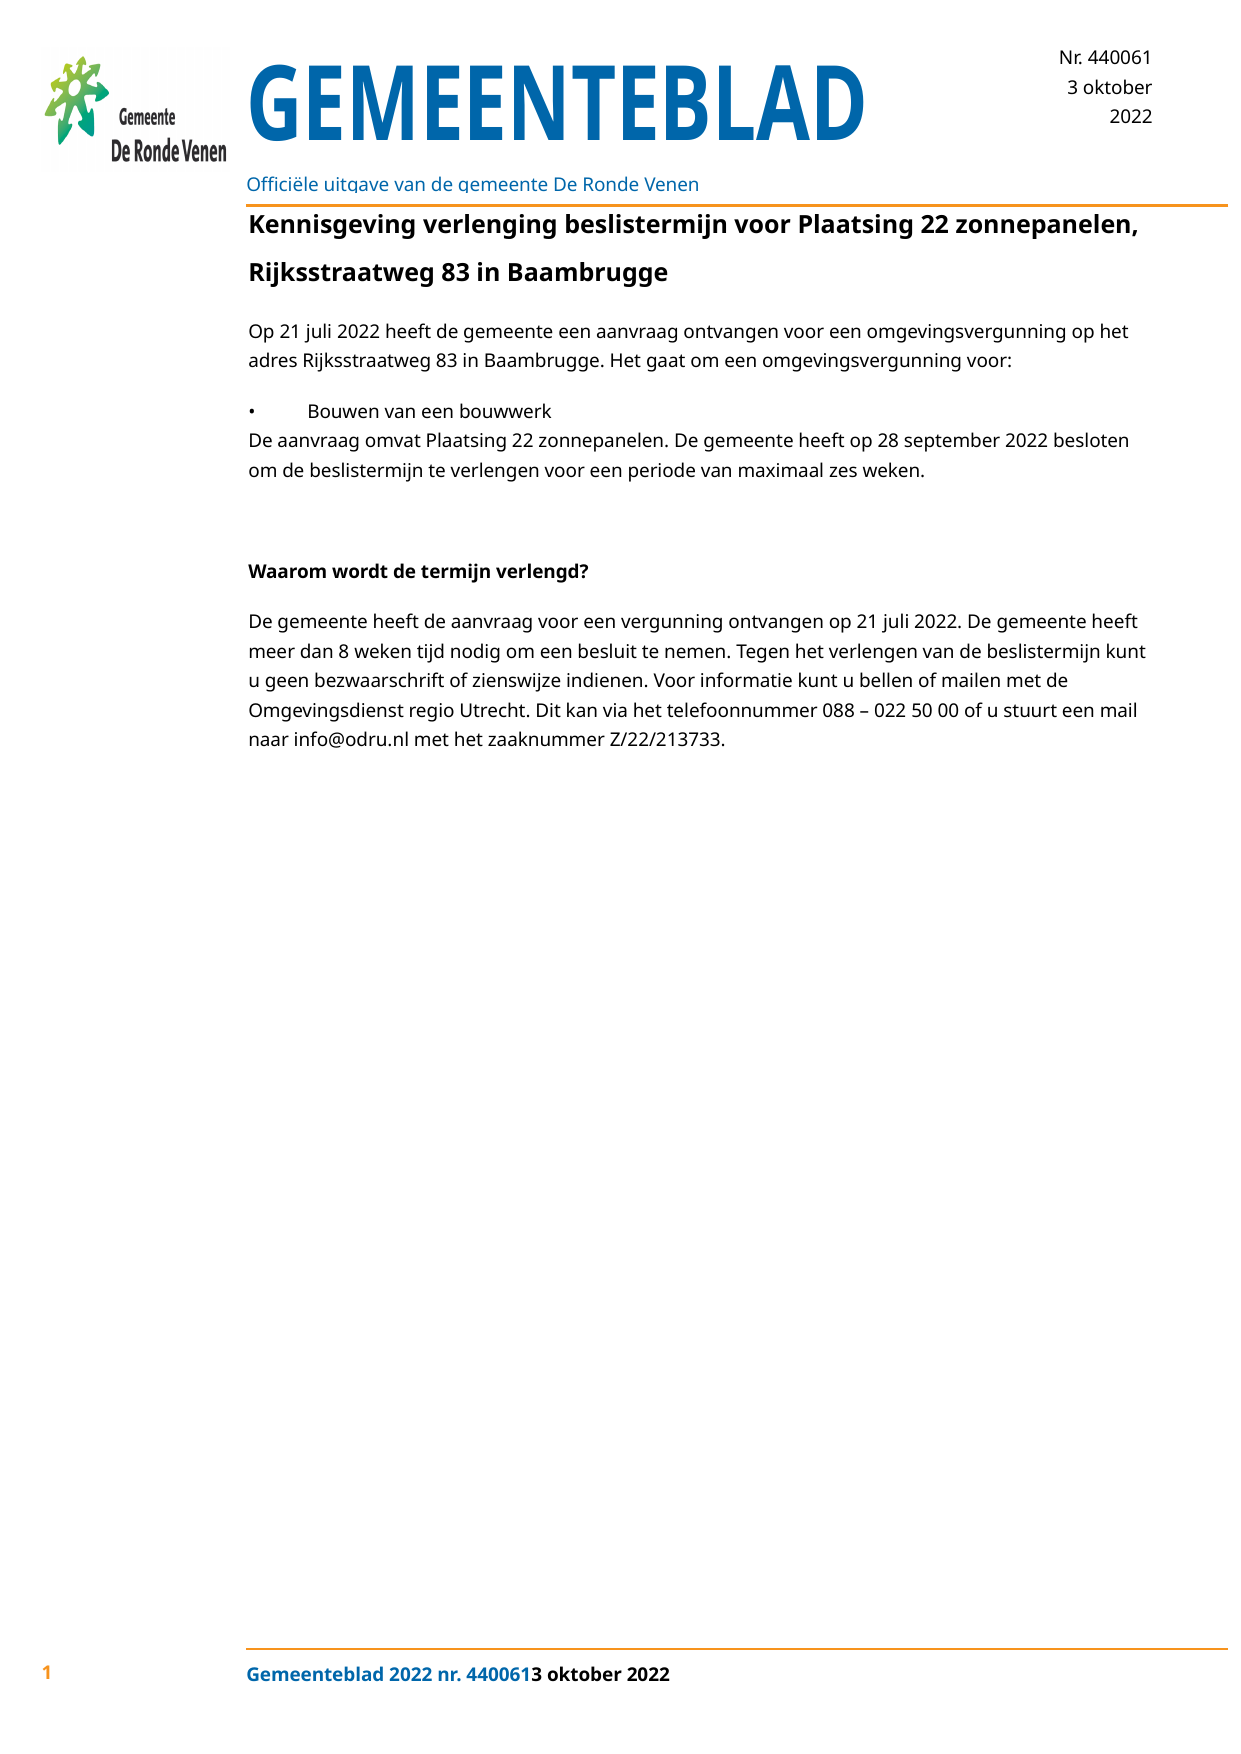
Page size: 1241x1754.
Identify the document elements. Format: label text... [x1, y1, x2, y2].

list Bouwen van een bouwwerk [248, 398, 1152, 424]
text Waarom wordt de termijn verlengd? [248, 558, 1152, 584]
picture [41, 47, 231, 172]
text De aanvraag omvat Plaatsing 22 zonnepanelen. De gemeente heeft op 28 september 2022 besloten om de beslistermijn te verlengen voor een periode van maximaal zes weken. [248, 427, 1152, 483]
text De gemeente heeft de aanvraag voor een vergunning ontvangen op 21 juli 2022. De gemeente heeft meer dan 8 weken tijd nodig om een besluit te nemen. Tegen het verlengen van de beslistermijn kunt u geen bezwaarschrift of zienswijze indienen. Voor informatie kunt u bellen of mailen met de Omgevingsdienst regio Utrecht. Dit kan via het telefoonnummer 088 – 022 50 00 of u stuurt een mail naar info@odru.nl met het zaaknummer Z/22/213733. [248, 608, 1152, 752]
text Kennisgeving verlenging beslistermijn voor Plaatsing 22 zonnepanelen, Rijksstraatweg 83 in Baambrugge [248, 207, 1152, 288]
text Op 21 juli 2022 heeft de gemeente een aanvraag ontvangen voor een omgevingsvergunning op het adres Rijksstraatweg 83 in Baambrugge. Het gaat om een omgevingsvergunning voor: [248, 318, 1152, 373]
